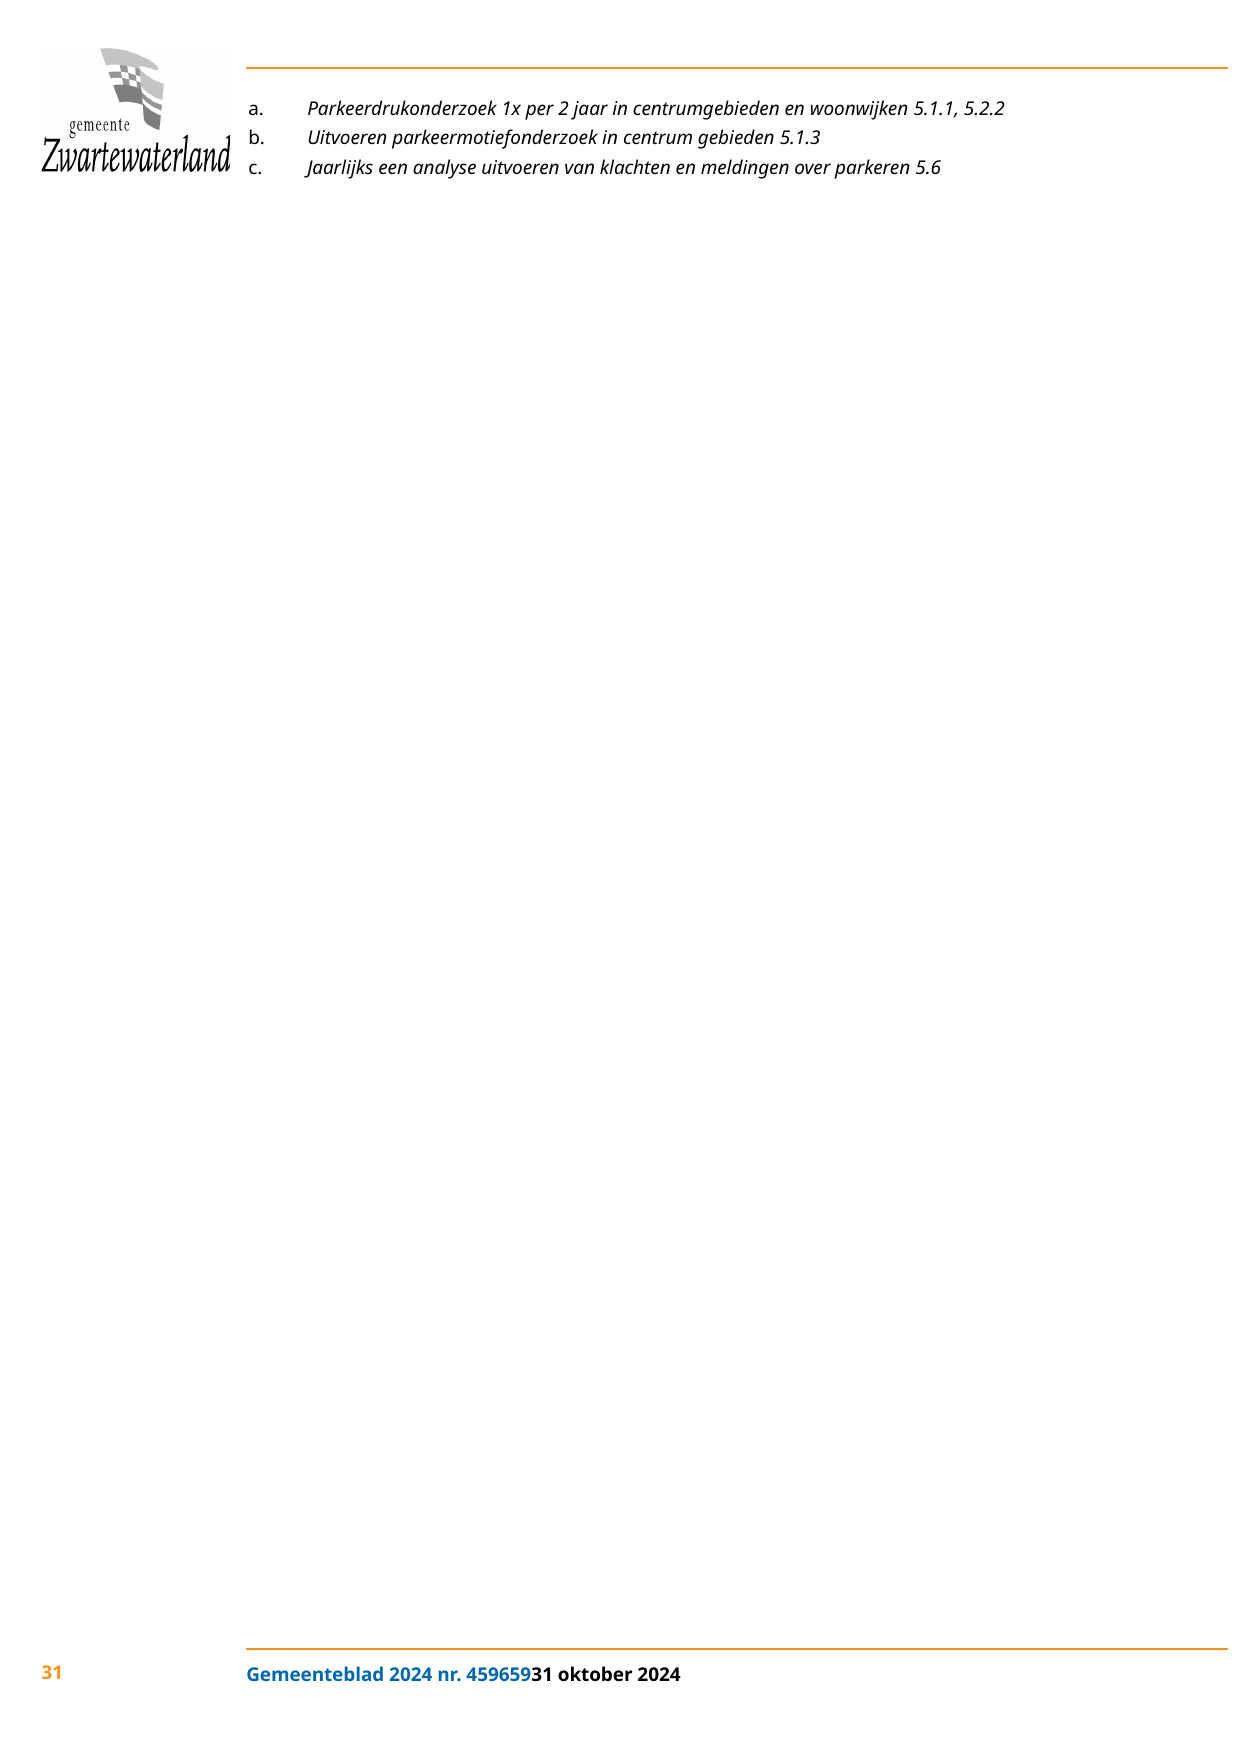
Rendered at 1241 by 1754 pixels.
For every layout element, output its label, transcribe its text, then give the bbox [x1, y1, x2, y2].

picture [41, 47, 231, 172]
list Jaarlijks een analyse uitvoeren van klachten en meldingen over parkeren 5.6 [248, 154, 1152, 180]
list Uitvoeren parkeermotiefonderzoek in centrum gebieden 5.1.3 [248, 124, 1152, 150]
list Parkeerdrukonderzoek 1x per 2 jaar in centrumgebieden en woonwijken 5.1.1, 5.2.2 [248, 95, 1152, 121]
